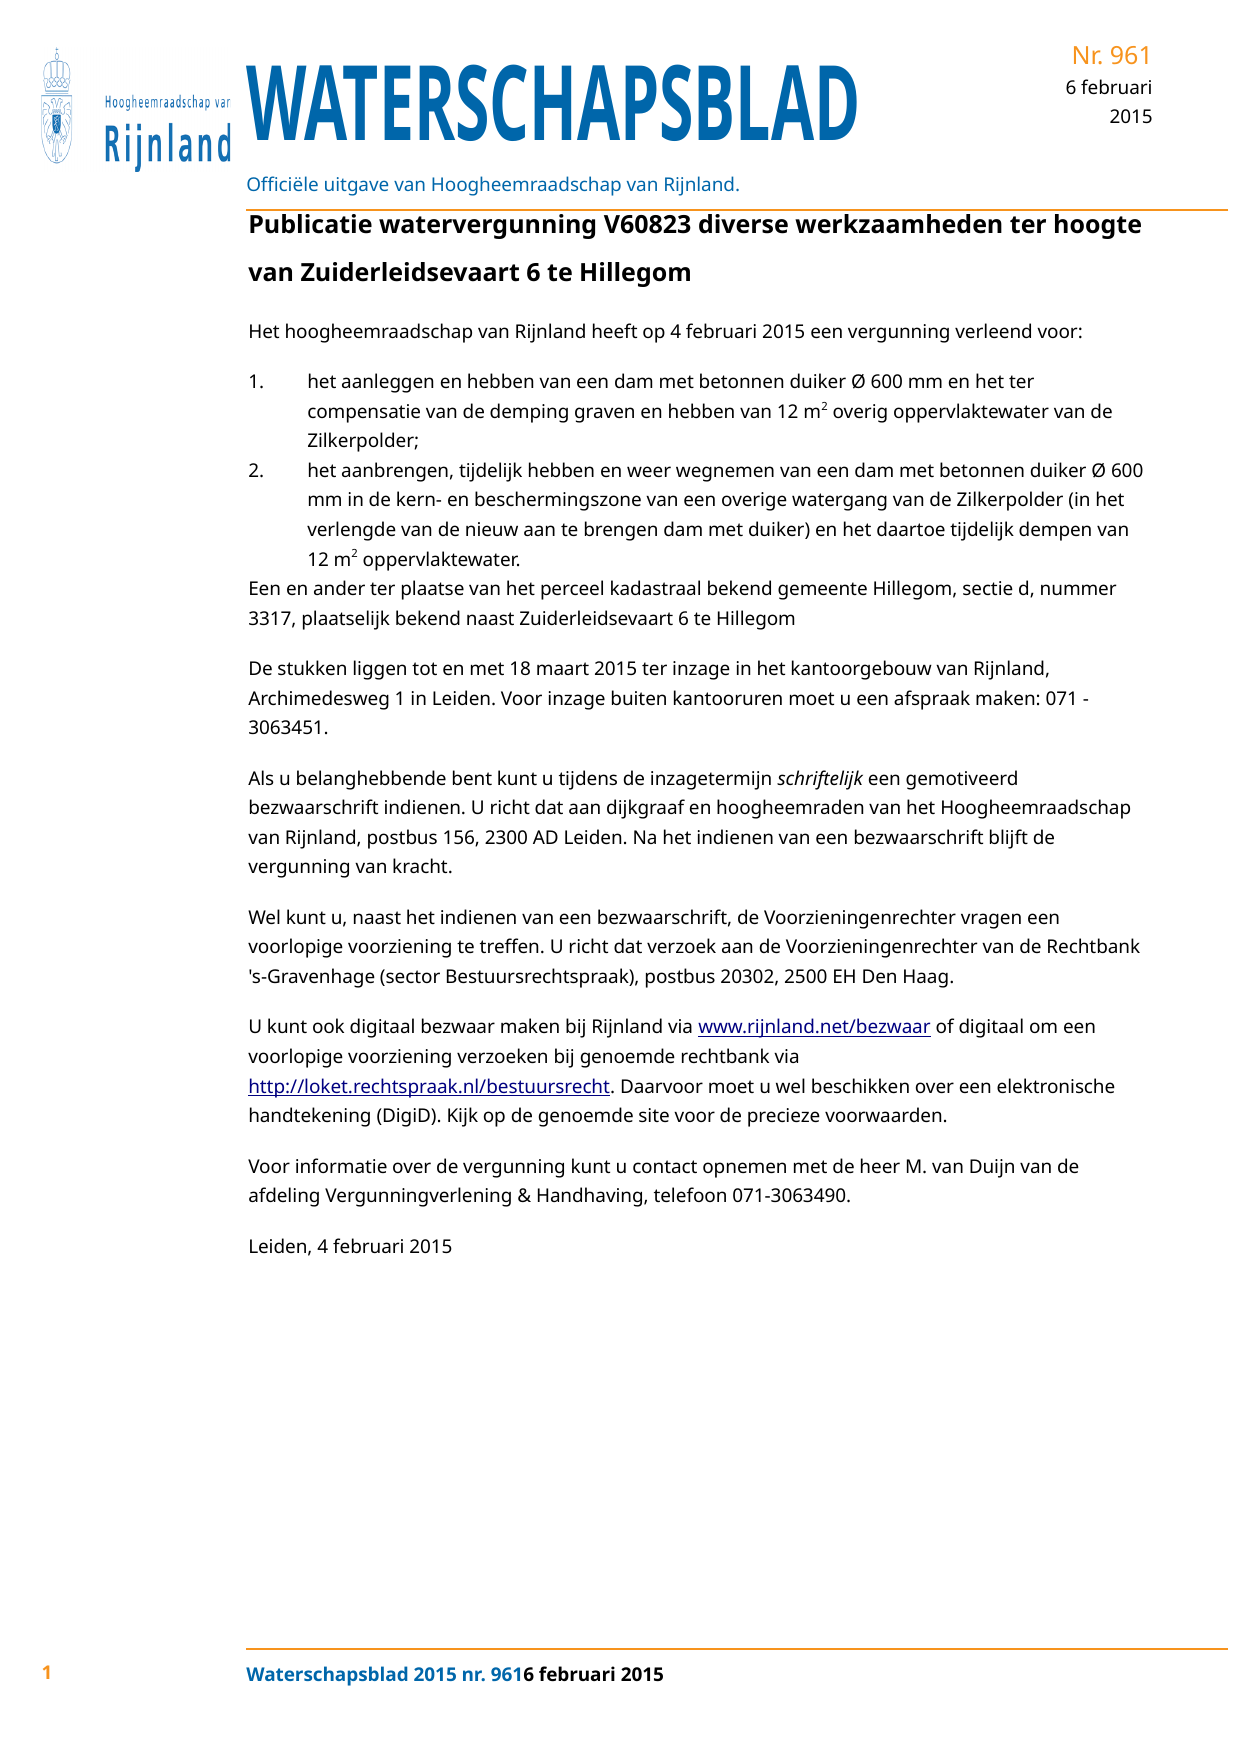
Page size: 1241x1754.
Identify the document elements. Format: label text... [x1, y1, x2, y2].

text Wel kunt u, naast het indienen van een bezwaarschrift, de Voorzieningenrechter vragen een voorlopige voorziening te treffen. U richt dat verzoek aan de Voorzieningenrechter van de Rechtbank 's-Gravenhage (sector Bestuursrechtspraak), postbus 20302, 2500 EH Den Haag. [248, 904, 1152, 989]
picture [41, 47, 231, 172]
text Voor informatie over de vergunning kunt u contact opnemen met de heer M. van Duijn van de afdeling Vergunningverlening & Handhaving, telefoon 071-3063490. [248, 1153, 1152, 1208]
text Een en ander ter plaatse van het perceel kadastraal bekend gemeente Hillegom, sectie d, nummer 3317, plaatselijk bekend naast Zuiderleidsevaart 6 te Hillegom [248, 575, 1152, 631]
text Leiden, 4 februari 2015 [248, 1233, 1152, 1259]
text Het hoogheemraadschap van Rijnland heeft op 4 februari 2015 een vergunning verleend voor: [248, 318, 1152, 344]
text Publicatie watervergunning V60823 diverse werkzaamheden ter hoogte van Zuiderleidsevaart 6 te Hillegom [248, 211, 1152, 288]
text U kunt ook digitaal bezwaar maken bij Rijnland via www.rijnland.net/bezwaar of digitaal om een voorlopige voorziening verzoeken bij genoemde rechtbank via http://loket.rechtspraak.nl/bestuursrecht. Daarvoor moet u wel beschikken over een elektronische handtekening (DigiD). Kijk op de genoemde site voor de precieze voorwaarden. [248, 1014, 1152, 1128]
text Als u belanghebbende bent kunt u tijdens de inzagetermijn schriftelijk een gemotiveerd bezwaarschrift indienen. U richt dat aan dijkgraaf en hoogheemraden van het Hoogheemraadschap van Rijnland, postbus 156, 2300 AD Leiden. Na het indienen van een bezwaarschrift blijft de vergunning van kracht. [248, 765, 1152, 879]
list het aanleggen en hebben van een dam met betonnen duiker Ø 600 mm en het ter compensatie van de demping graven en hebben van 12 m2 overig oppervlaktewater van de Zilkerpolder; [248, 368, 1152, 453]
text De stukken liggen tot en met 18 maart 2015 ter inzage in het kantoorgebouw van Rijnland, Archimedesweg 1 in Leiden. Voor inzage buiten kantooruren moet u een afspraak maken: 071 - 3063451. [248, 655, 1152, 740]
list het aanbrengen, tijdelijk hebben en weer wegnemen van een dam met betonnen duiker Ø 600 mm in de kern- en beschermingszone van een overige watergang van de Zilkerpolder (in het verlengde van de nieuw aan te brengen dam met duiker) en het daartoe tijdelijk dempen van 12 m2 oppervlaktewater. [248, 457, 1152, 572]
